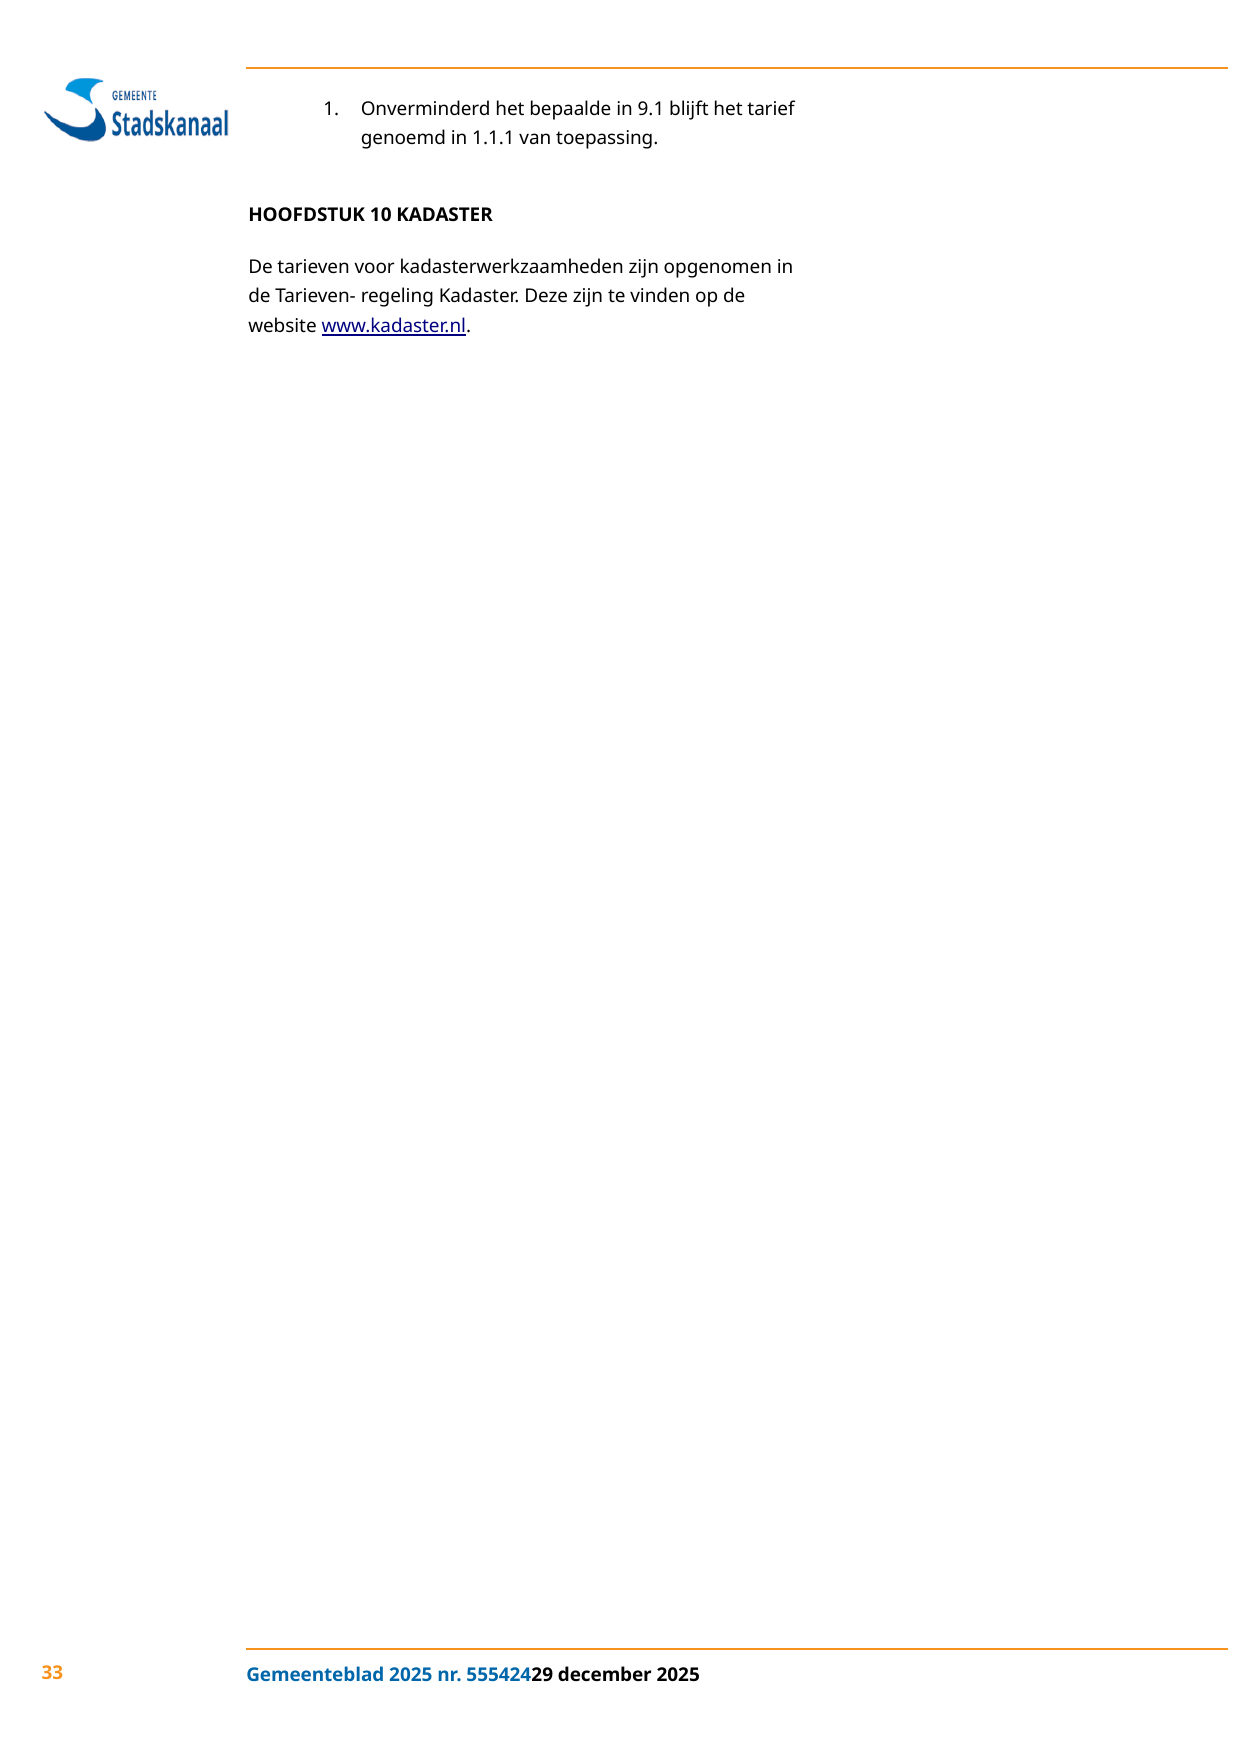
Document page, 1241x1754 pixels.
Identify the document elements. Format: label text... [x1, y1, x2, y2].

table_cell [248, 176, 805, 202]
table_cell [979, 253, 1152, 338]
table_cell De tarieven voor kadasterwerkzaamheden zijn opgenomen in de Tarieven- regeling Kadaster. Deze zijn te vinden op de website www.kadaster.nl. [248, 253, 805, 338]
table_cell Onverminderd het bepaalde in 9.1 blijft het tarief genoemd in 1.1.1 van toepassing. [248, 95, 805, 150]
table_cell [805, 176, 978, 202]
table_cell [248, 227, 805, 253]
table_cell [805, 227, 978, 253]
table_cell [979, 95, 1152, 150]
table_cell [805, 338, 978, 364]
table_cell HOOFDSTUK 10 KADASTER [248, 202, 805, 227]
table_cell [979, 150, 1152, 176]
table_cell [248, 364, 805, 389]
table_cell [979, 176, 1152, 202]
table_cell [979, 227, 1152, 253]
table_cell [248, 150, 805, 176]
table_cell [248, 338, 805, 364]
table_cell [979, 338, 1152, 364]
table_cell [805, 364, 978, 389]
table_cell [979, 202, 1152, 227]
table_cell [805, 253, 978, 338]
table_cell [805, 95, 978, 150]
picture [41, 47, 231, 172]
table_cell [805, 150, 978, 176]
table_cell [979, 364, 1152, 389]
table_cell [805, 202, 978, 227]
